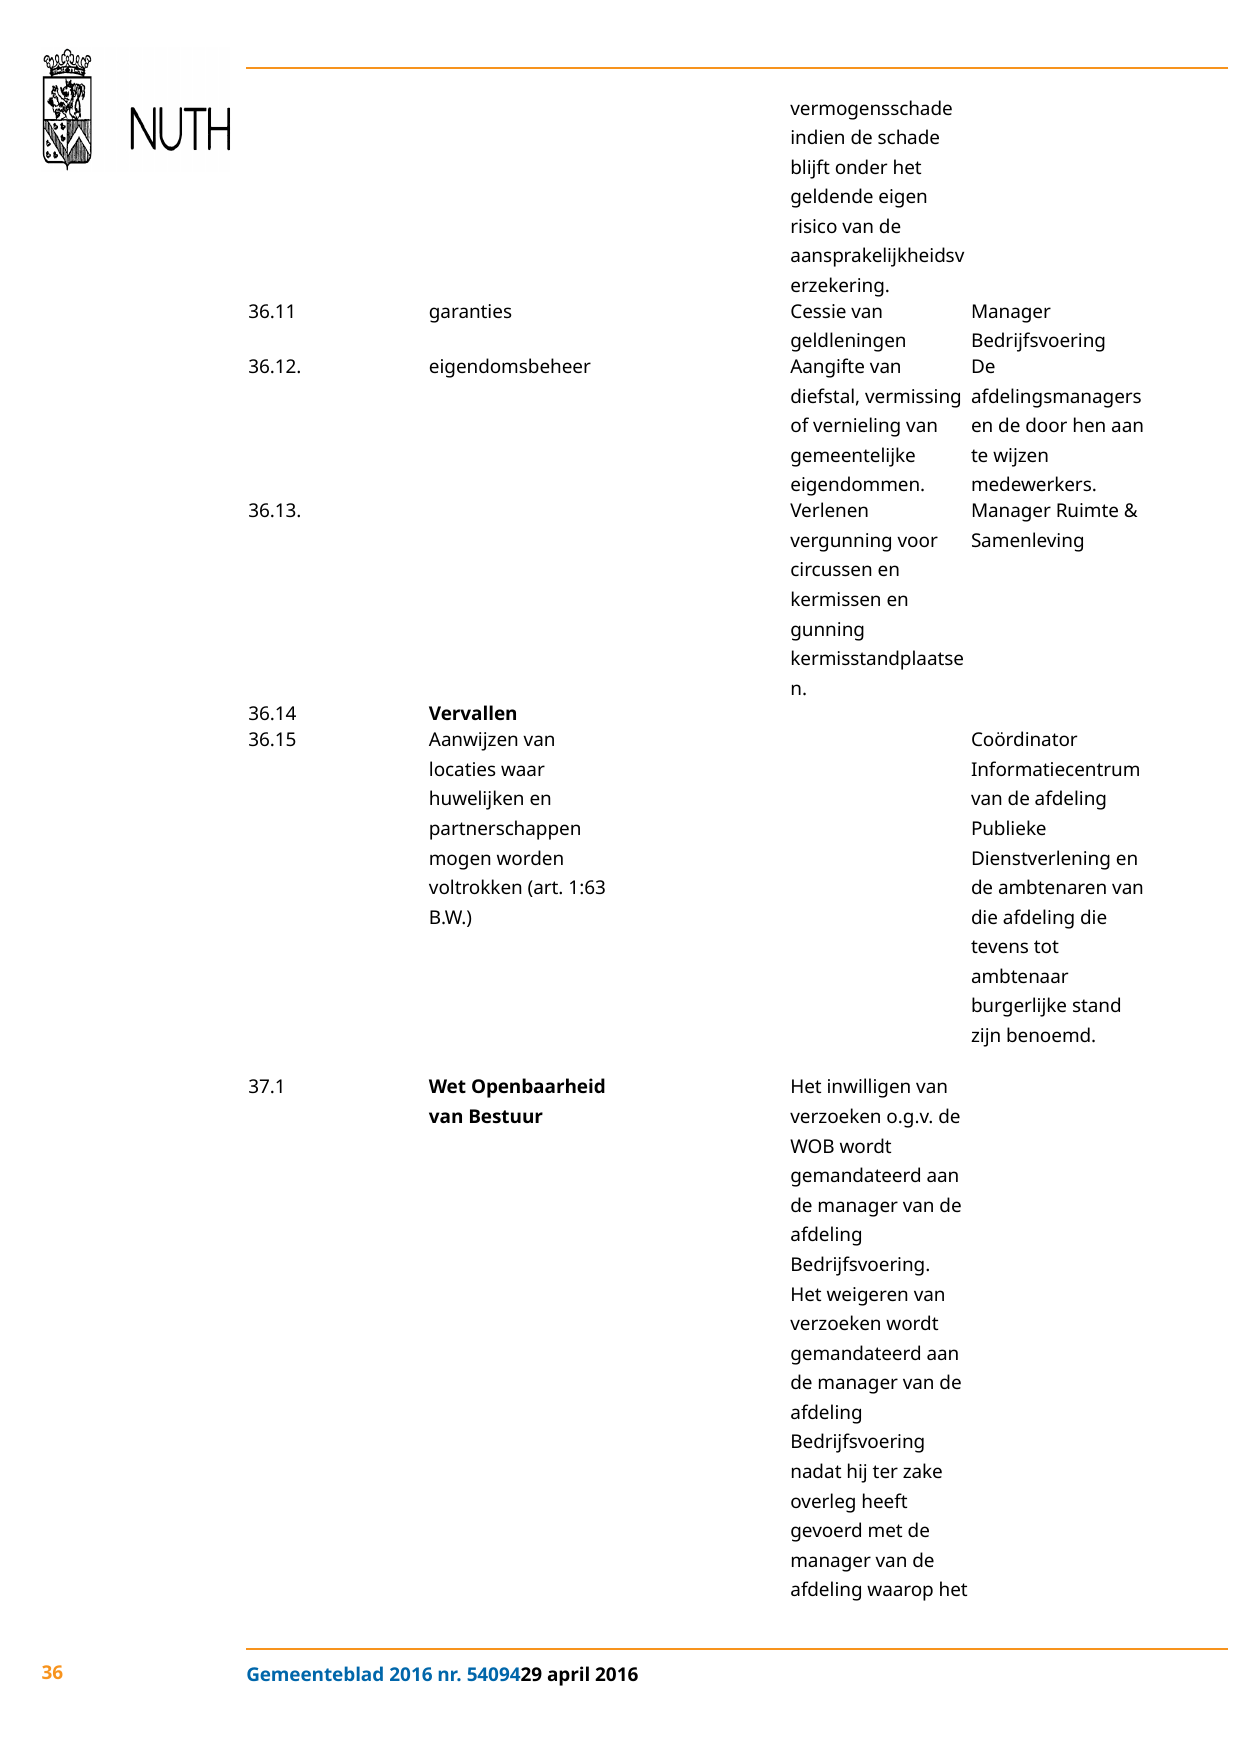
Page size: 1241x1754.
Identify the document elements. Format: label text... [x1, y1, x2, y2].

table_cell [609, 353, 790, 497]
table_cell 37.1 [248, 1074, 429, 1602]
table_cell Manager Bedrijfsvoering [971, 298, 1152, 353]
table_cell [609, 1048, 790, 1074]
table_cell 36.11 [248, 298, 429, 353]
table_cell Manager Ruimte & Samenleving [971, 498, 1152, 701]
table_cell [790, 701, 971, 726]
picture [41, 47, 231, 172]
table_cell Aanwijzen van locaties waar huwelijken en partnerschappen mogen worden voltrokken (art. 1:63 B.W.) [429, 726, 609, 1048]
table_cell Cessie van geldleningen [790, 298, 971, 353]
table_cell [790, 726, 971, 1048]
table_cell Het inwilligen van verzoeken o.g.v. de WOB wordt gemandateerd aan de manager van de afdeling Bedrijfsvoering. Het weigeren van verzoeken wordt gemandateerd aan de manager van de afdeling Bedrijfsvoering nadat hij ter zake overleg heeft gevoerd met de manager van de afdeling waarop het [790, 1074, 971, 1602]
table_cell [429, 498, 609, 701]
table_cell eigendomsbeheer [429, 353, 609, 497]
table_cell Coördinator Informatiecentrum van de afdeling Publieke Dienstverlening en de ambtenaren van die afdeling die tevens tot ambtenaar burgerlijke stand zijn benoemd. [971, 726, 1152, 1048]
table_cell [609, 1074, 790, 1602]
table_cell [971, 1074, 1152, 1602]
table_cell 36.15 [248, 726, 429, 1048]
table_cell 36.13. [248, 498, 429, 701]
table_cell [609, 701, 790, 726]
table_cell [248, 95, 429, 298]
table_cell De afdelingsmanagers en de door hen aan te wijzen medewerkers. [971, 353, 1152, 497]
table_cell Wet Openbaarheid van Bestuur [429, 1074, 609, 1602]
table_cell [971, 95, 1152, 298]
table_cell [790, 1048, 971, 1074]
table_cell 36.14 [248, 701, 429, 726]
table_cell vermogensschade indien de schade blijft onder het geldende eigen risico van de aansprakelijkheidsverzekering. [790, 95, 971, 298]
table_cell garanties [429, 298, 609, 353]
table_cell [971, 1048, 1152, 1074]
table_cell Verlenen vergunning voor circussen en kermissen en gunning kermisstandplaatsen. [790, 498, 971, 701]
table_cell [609, 726, 790, 1048]
table_cell Aangifte van diefstal, vermissing of vernieling van gemeentelijke eigendommen. [790, 353, 971, 497]
table_cell [609, 298, 790, 353]
table_cell [429, 1048, 609, 1074]
table_cell [971, 701, 1152, 726]
table_cell [609, 95, 790, 298]
table_cell [609, 498, 790, 701]
table_cell Vervallen [429, 701, 609, 726]
table_cell 36.12. [248, 353, 429, 497]
table_cell [248, 1048, 429, 1074]
table_cell [429, 95, 609, 298]
